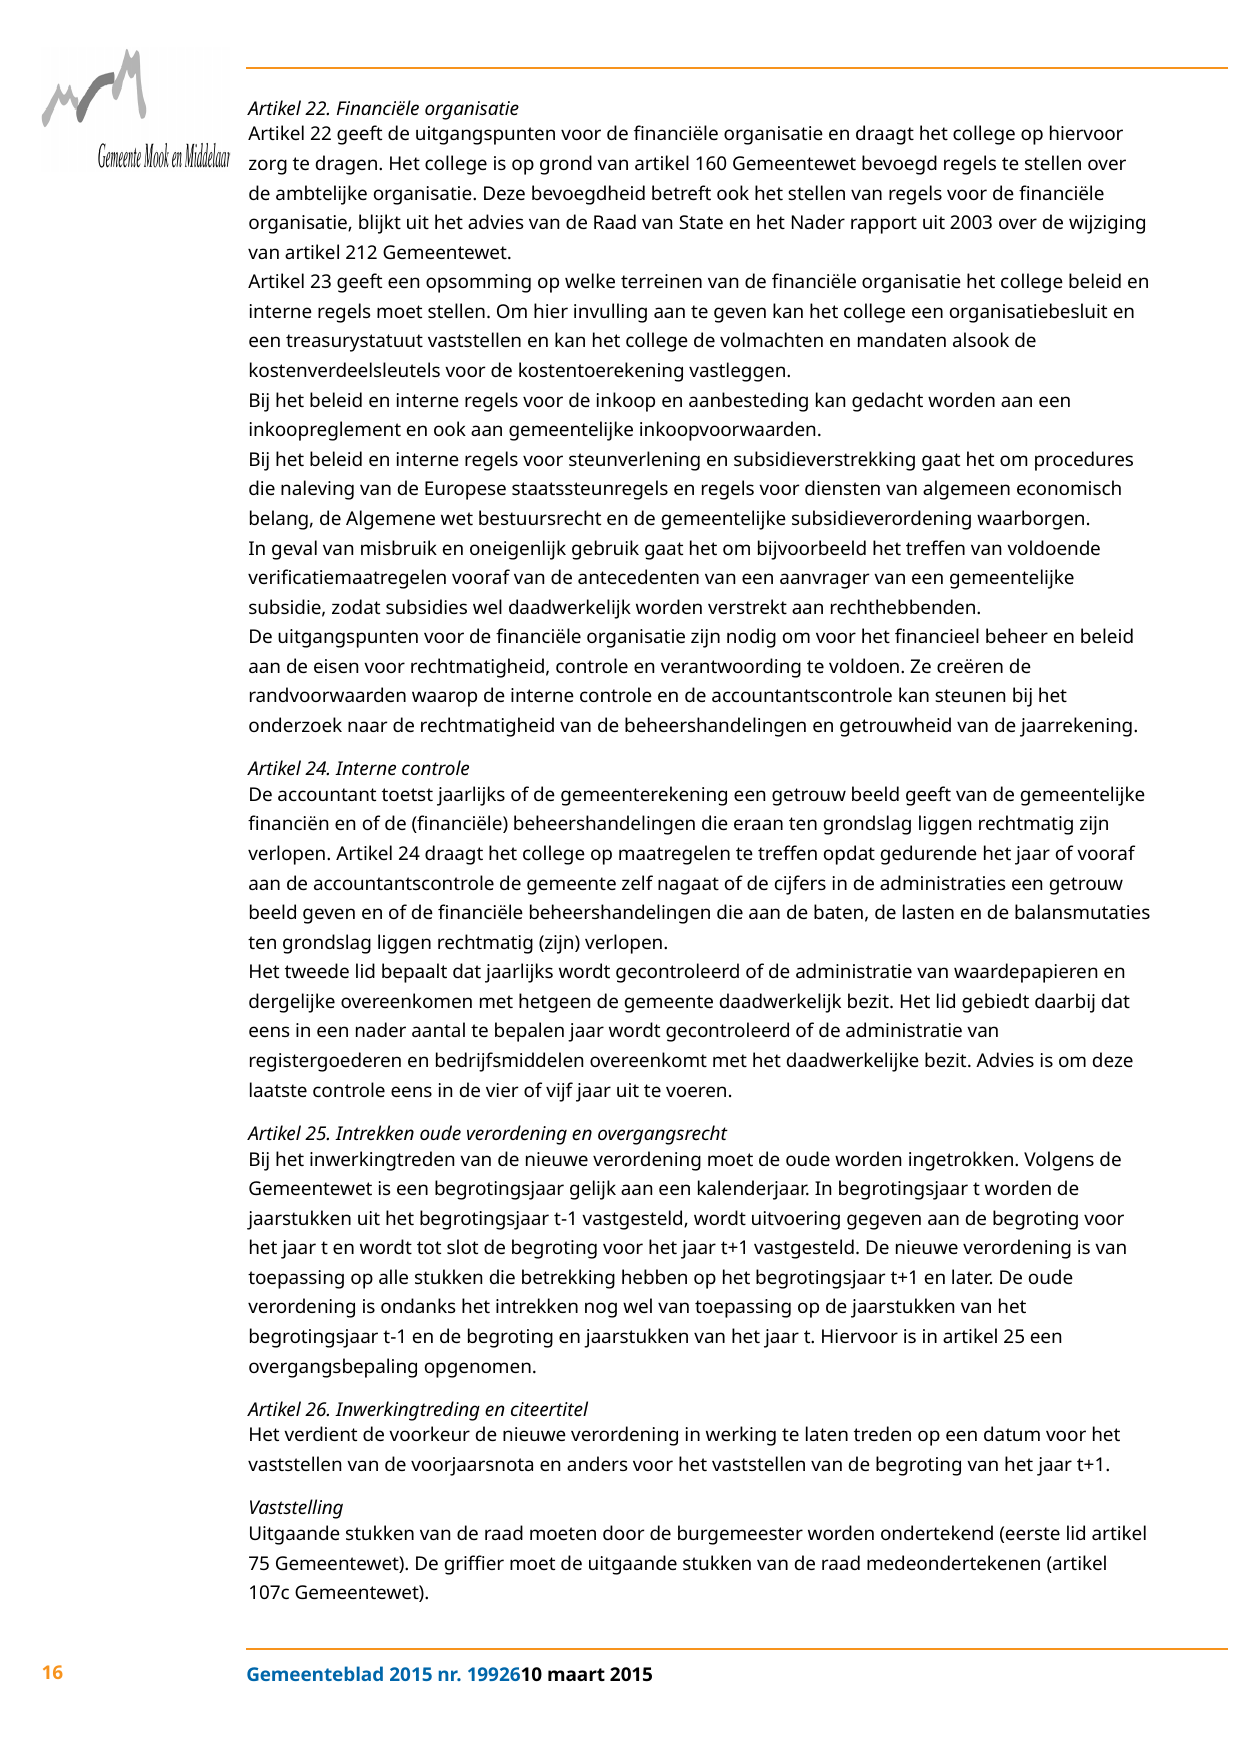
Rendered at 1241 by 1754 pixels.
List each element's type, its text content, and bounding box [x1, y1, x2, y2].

text De accountant toetst jaarlijks of de gemeenterekening een getrouw beeld geeft van de gemeentelijke financiën en of de (financiële) beheershandelingen die eraan ten grondslag liggen rechtmatig zijn verlopen. Artikel 24 draagt het college op maatregelen te treffen opdat gedurende het jaar of vooraf aan de accountantscontrole de gemeente zelf nagaat of de cijfers in de administraties een getrouw beeld geven en of de financiële beheershandelingen die aan de baten, de lasten en de balansmutaties ten grondslag liggen rechtmatig (zijn) verlopen. [248, 781, 1152, 955]
text Artikel 22. Financiële organisatie [248, 95, 1152, 121]
text Het tweede lid bepaalt dat jaarlijks wordt gecontroleerd of de administratie van waardepapieren en dergelijke overeenkomen met hetgeen de gemeente daadwerkelijk bezit. Het lid gebiedt daarbij dat eens in een nader aantal te bepalen jaar wordt gecontroleerd of de administratie van registergoederen en bedrijfsmiddelen overeenkomt met het daadwerkelijke bezit. Advies is om deze laatste controle eens in de vier of vijf jaar uit te voeren. [248, 958, 1152, 1103]
text Artikel 26. Inwerkingtreding en citeertitel [248, 1396, 1152, 1422]
text Artikel 24. Interne controle [248, 755, 1152, 781]
text Bij het beleid en interne regels voor steunverlening en subsidieverstrekking gaat het om procedures die naleving van de Europese staatssteunregels en regels voor diensten van algemeen economisch belang, de Algemene wet bestuursrecht en de gemeentelijke subsidieverordening waarborgen. [248, 446, 1152, 531]
text Bij het inwerkingtreden van de nieuwe verordening moet de oude worden ingetrokken. Volgens de Gemeentewet is een begrotingsjaar gelijk aan een kalenderjaar. In begrotingsjaar t worden de jaarstukken uit het begrotingsjaar t-1 vastgesteld, wordt uitvoering gegeven aan de begroting voor het jaar t en wordt tot slot de begroting voor het jaar t+1 vastgesteld. De nieuwe verordening is van toepassing op alle stukken die betrekking hebben op het begrotingsjaar t+1 en later. De oude verordening is ondanks het intrekken nog wel van toepassing op de jaarstukken van het begrotingsjaar t-1 en de begroting en jaarstukken van het jaar t. Hiervoor is in artikel 25 een overgangsbepaling opgenomen. [248, 1146, 1152, 1378]
text Vaststelling [248, 1494, 1152, 1520]
text Het verdient de voorkeur de nieuwe verordening in werking te laten treden op een datum voor het vaststellen van de voorjaarsnota en anders voor het vaststellen van de begroting van het jaar t+1. [248, 1422, 1152, 1477]
text Artikel 22 geeft de uitgangspunten voor de financiële organisatie en draagt het college op hiervoor zorg te dragen. Het college is op grond van artikel 160 Gemeentewet bevoegd regels te stellen over de ambtelijke organisatie. Deze bevoegdheid betreft ook het stellen van regels voor de financiële organisatie, blijkt uit het advies van de Raad van State en het Nader rapport uit 2003 over de wijziging van artikel 212 Gemeentewet. [248, 121, 1152, 264]
text Uitgaande stukken van de raad moeten door de burgemeester worden ondertekend (eerste lid artikel 75 Gemeentewet). De griffier moet de uitgaande stukken van de raad medeondertekenen (artikel 107c Gemeentewet). [248, 1520, 1152, 1605]
text Artikel 25. Intrekken oude verordening en overgangsrecht [248, 1120, 1152, 1146]
text De uitgangspunten voor de financiële organisatie zijn nodig om voor het financieel beheer en beleid aan de eisen voor rechtmatigheid, controle en verantwoording te voldoen. Ze creëren de randvoorwaarden waarop de interne controle en de accountantscontrole kan steunen bij het onderzoek naar de rechtmatigheid van de beheershandelingen en getrouwheid van de jaarrekening. [248, 623, 1152, 738]
picture [41, 47, 231, 172]
text In geval van misbruik en oneigenlijk gebruik gaat het om bijvoorbeeld het treffen van voldoende verificatiemaatregelen vooraf van de antecedenten van een aanvrager van een gemeentelijke subsidie, zodat subsidies wel daadwerkelijk worden verstrekt aan rechthebbenden. [248, 535, 1152, 619]
text Bij het beleid en interne regels voor de inkoop en aanbesteding kan gedacht worden aan een inkoopreglement en ook aan gemeentelijke inkoopvoorwaarden. [248, 387, 1152, 442]
text Artikel 23 geeft een opsomming op welke terreinen van de financiële organisatie het college beleid en interne regels moet stellen. Om hier invulling aan te geven kan het college een organisatiebesluit en een treasurystatuut vaststellen en kan het college de volmachten en mandaten alsook de kostenverdeelsleutels voor de kostentoerekening vastleggen. [248, 268, 1152, 383]
